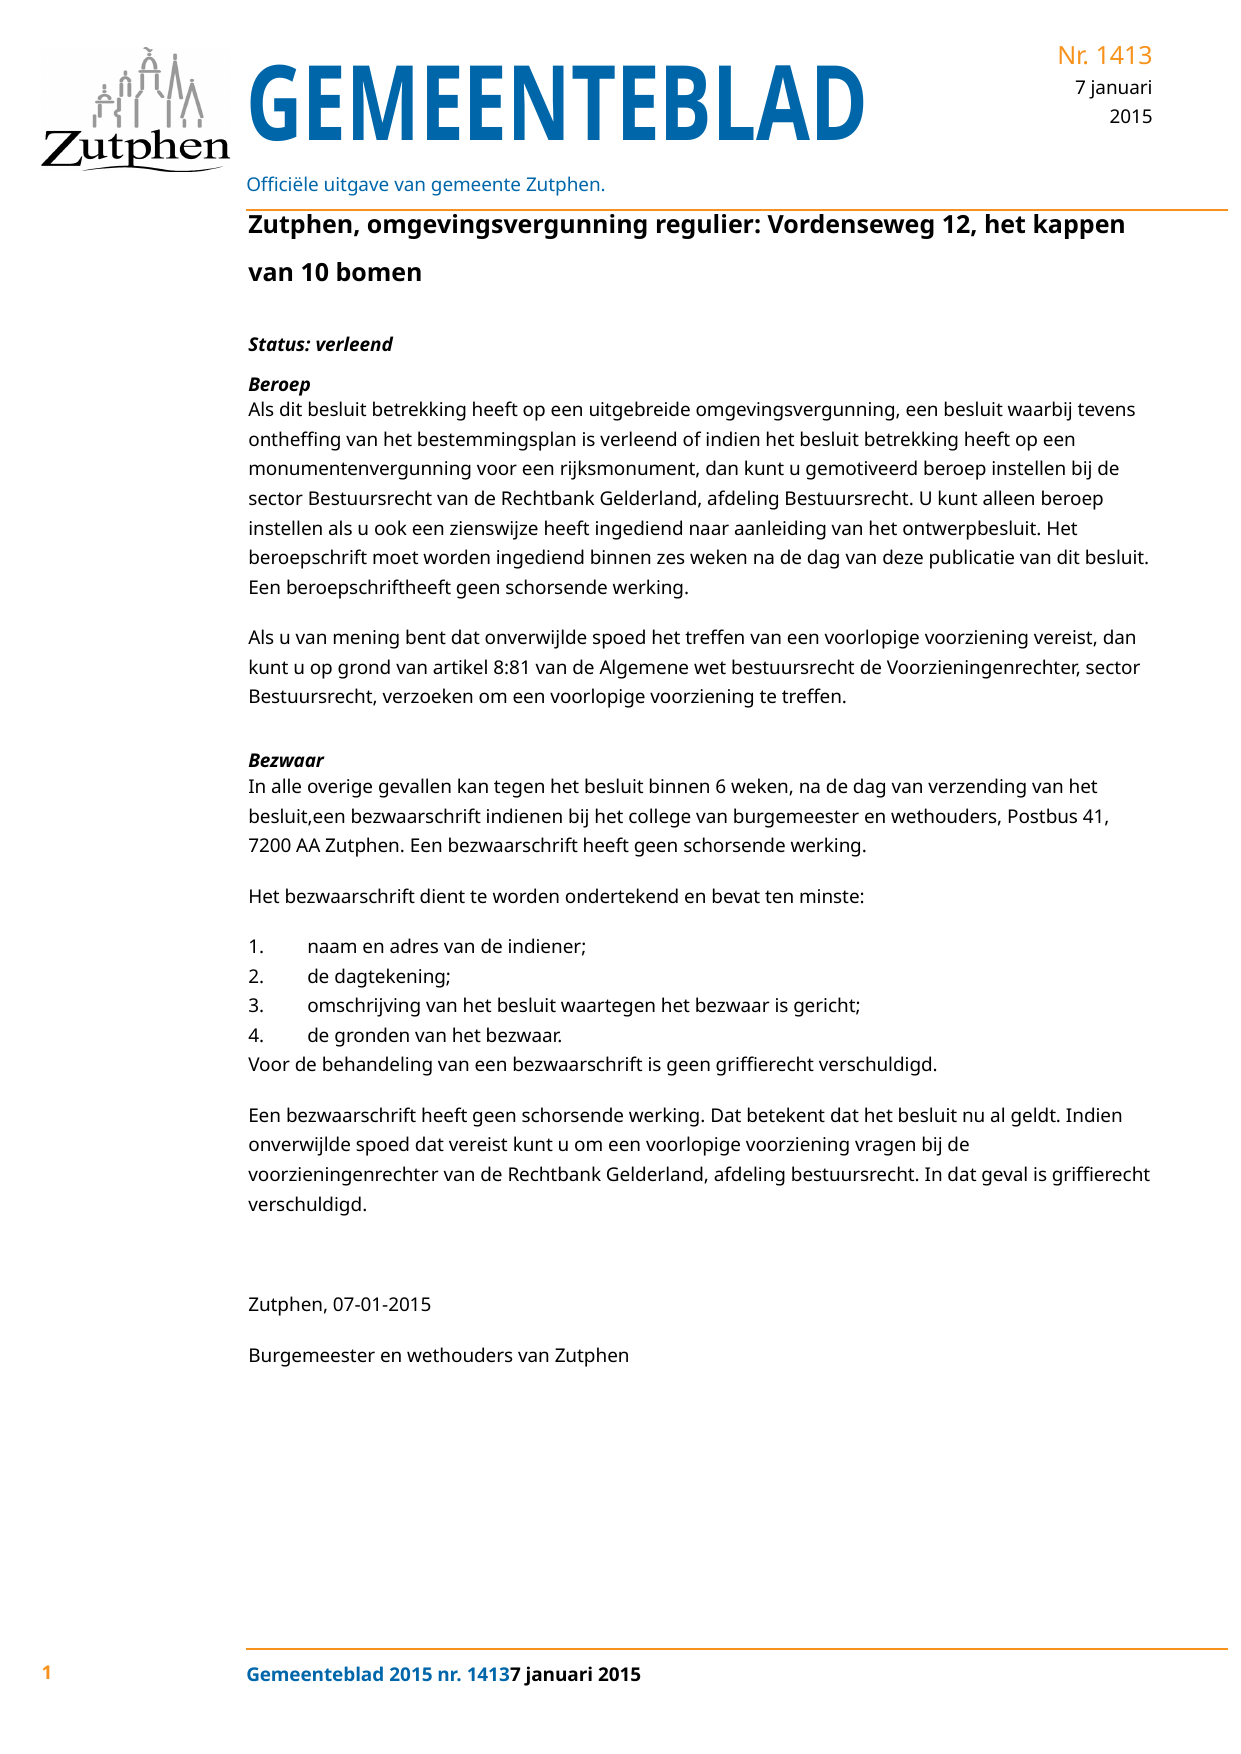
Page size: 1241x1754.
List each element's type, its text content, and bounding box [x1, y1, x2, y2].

text Beroep [248, 371, 1152, 396]
text Burgemeester en wethouders van Zutphen [248, 1342, 1152, 1368]
text Het bezwaarschrift dient te worden ondertekend en bevat ten minste: [248, 883, 1152, 908]
text In alle overige gevallen kan tegen het besluit binnen 6 weken, na de dag van verzending van het besluit,een bezwaarschrift indienen bij het college van burgemeester en wethouders, Postbus 41, 7200 AA Zutphen. Een bezwaarschrift heeft geen schorsende werking. [248, 773, 1152, 858]
picture [41, 47, 231, 172]
list omschrijving van het besluit waartegen het bezwaar is gericht; [248, 992, 1152, 1018]
text Status: verleend [248, 331, 1152, 357]
text Zutphen, 07-01-2015 [248, 1292, 1152, 1317]
text Als u van mening bent dat onverwijlde spoed het treffen van een voorlopige voorziening vereist, dan kunt u op grond van artikel 8:81 van de Algemene wet bestuursrecht de Voorzieningenrechter, sector Bestuursrecht, verzoeken om een voorlopige voorziening te treffen. [248, 624, 1152, 709]
list naam en adres van de indiener; [248, 933, 1152, 959]
text Zutphen, omgevingsvergunning regulier: Vordenseweg 12, het kappen van 10 bomen [248, 211, 1152, 288]
list de gronden van het bezwaar. [248, 1022, 1152, 1048]
text Bezwaar [248, 747, 1152, 773]
list de dagtekening; [248, 963, 1152, 988]
text Voor de behandeling van een bezwaarschrift is geen griffierecht verschuldigd. [248, 1052, 1152, 1077]
text Een bezwaarschrift heeft geen schorsende werking. Dat betekent dat het besluit nu al geldt. Indien onverwijlde spoed dat vereist kunt u om een voorlopige voorziening vragen bij de voorzieningenrechter van de Rechtbank Gelderland, afdeling bestuursrecht. In dat geval is griffierecht verschuldigd. [248, 1102, 1152, 1216]
text Als dit besluit betrekking heeft op een uitgebreide omgevingsvergunning, een besluit waarbij tevens ontheffing van het bestemmingsplan is verleend of indien het besluit betrekking heeft op een monumentenvergunning voor een rijksmonument, dan kunt u gemotiveerd beroep instellen bij de sector Bestuursrecht van de Rechtbank Gelderland, afdeling Bestuursrecht. U kunt alleen beroep instellen als u ook een zienswijze heeft ingediend naar aanleiding van het ontwerpbesluit. Het beroepschrift moet worden ingediend binnen zes weken na de dag van deze publicatie van dit besluit. Een beroepschriftheeft geen schorsende werking. [248, 396, 1152, 600]
